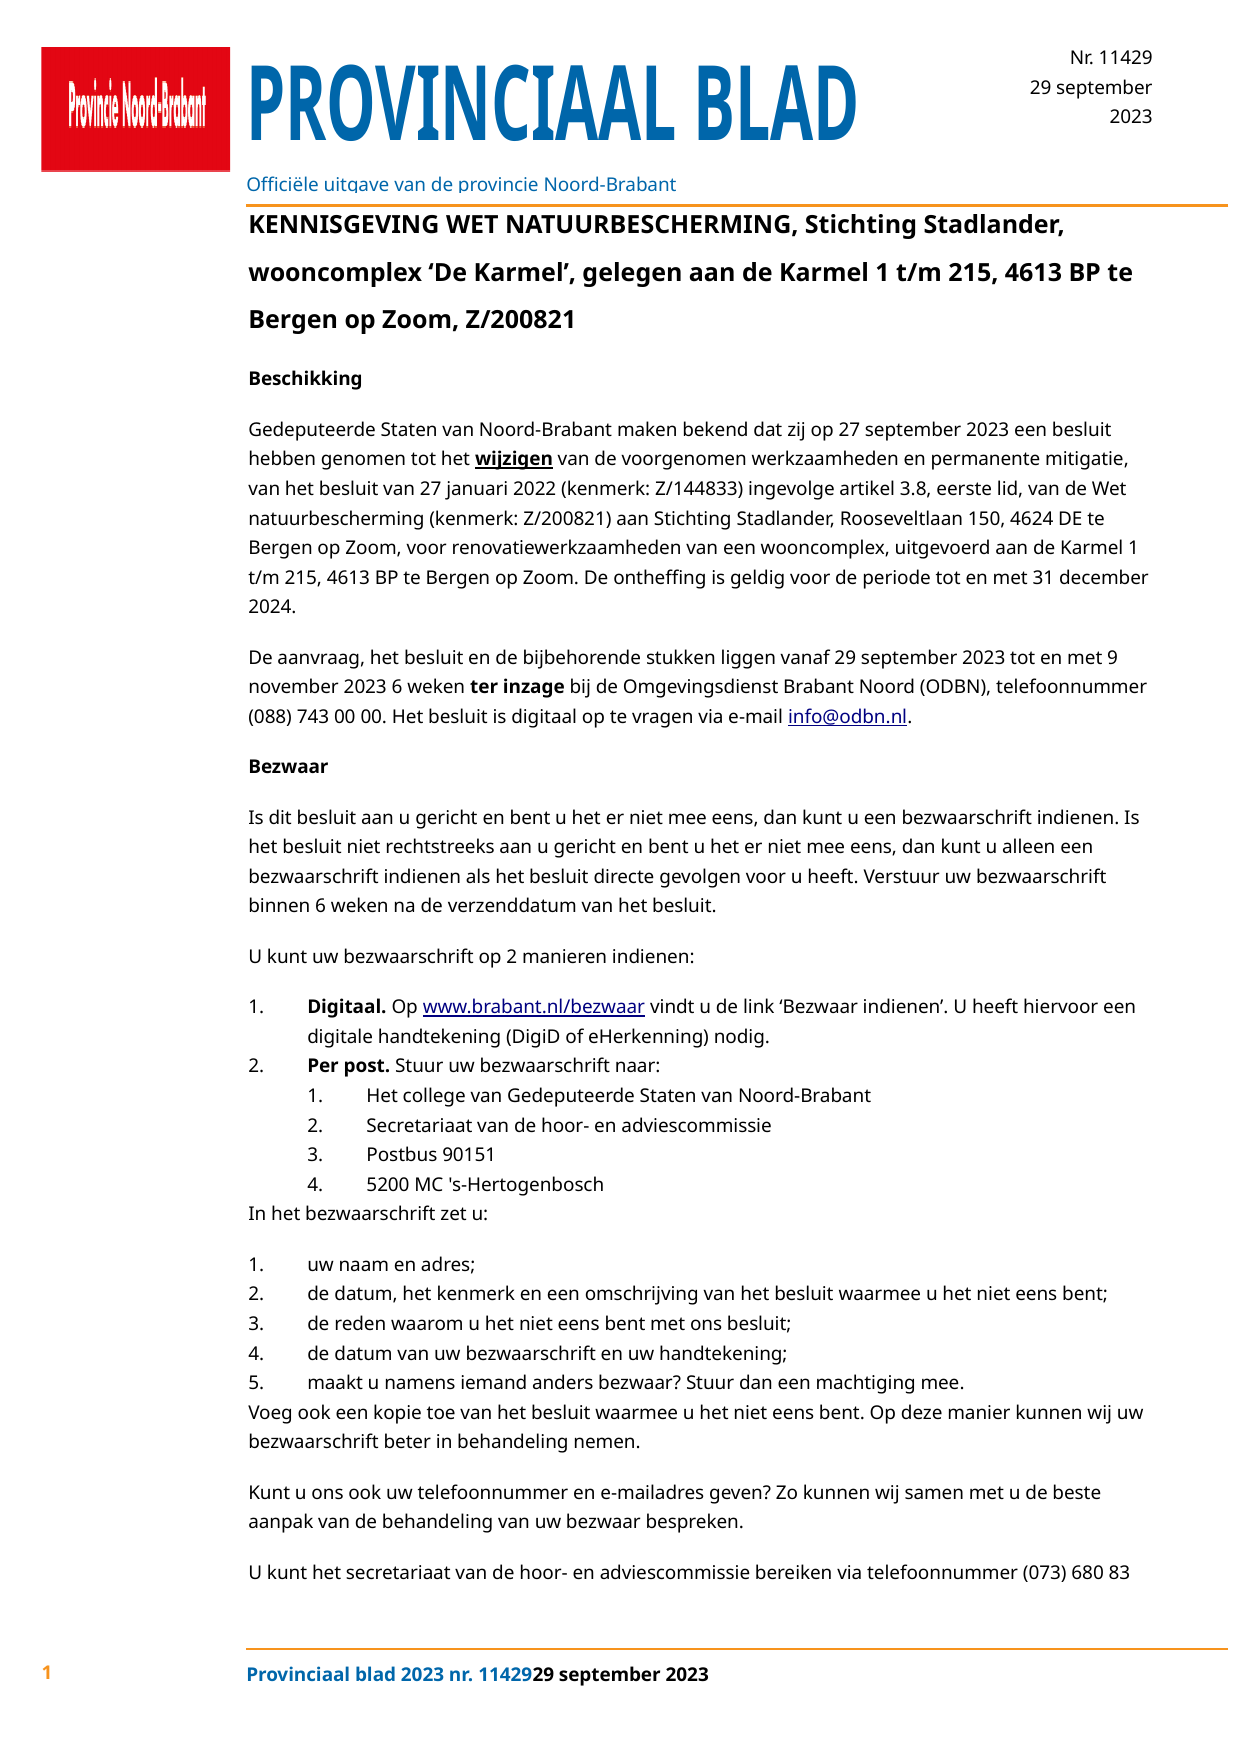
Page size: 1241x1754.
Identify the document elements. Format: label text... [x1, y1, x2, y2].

list Het college van Gedeputeerde Staten van Noord-Brabant [307, 1082, 1152, 1108]
text U kunt het secretariaat van de hoor- en adviescommissie bereiken via telefoonnummer (073) 680 83 [248, 1559, 1152, 1584]
list Digitaal. Op www.brabant.nl/bezwaar vindt u de link ‘Bezwaar indienen’. U heeft hiervoor een digitale handtekening (DigiD of eHerkenning) nodig. [248, 993, 1152, 1049]
text Beschikking [248, 366, 1152, 391]
text U kunt uw bezwaarschrift op 2 manieren indienen: [248, 943, 1152, 969]
picture [41, 47, 231, 172]
text Bezwaar [248, 753, 1152, 779]
text Voeg ook een kopie toe van het besluit waarmee u het niet eens bent. Op deze manier kunnen wij uw bezwaarschrift beter in behandeling nemen. [248, 1399, 1152, 1454]
list Postbus 90151 [307, 1141, 1152, 1167]
list de reden waarom u het niet eens bent met ons besluit; [248, 1310, 1152, 1336]
list Per post. Stuur uw bezwaarschrift naar: [248, 1053, 1152, 1078]
text In het bezwaarschrift zet u: [248, 1201, 1152, 1226]
text Kunt u ons ook uw telefoonnummer en e-mailadres geven? Zo kunnen wij samen met u de beste aanpak van de behandeling van uw bezwaar bespreken. [248, 1479, 1152, 1534]
list de datum van uw bezwaarschrift en uw handtekening; [248, 1340, 1152, 1365]
text De aanvraag, het besluit en de bijbehorende stukken liggen vanaf 29 september 2023 tot en met 9 november 2023 6 weken ter inzage bij de Omgevingsdienst Brabant Noord (ODBN), telefoonnummer (088) 743 00 00. Het besluit is digitaal op te vragen via e-mail info@odbn.nl. [248, 644, 1152, 729]
list maakt u namens iemand anders bezwaar? Stuur dan een machtiging mee. [248, 1369, 1152, 1395]
list Secretariaat van de hoor- en adviescommissie [307, 1112, 1152, 1137]
text KENNISGEVING WET NATUURBESCHERMING, Stichting Stadlander, wooncomplex ‘De Karmel’, gelegen aan de Karmel 1 t/m 215, 4613 BP te Bergen op Zoom, Z/200821 [248, 207, 1152, 336]
list de datum, het kenmerk en een omschrijving van het besluit waarmee u het niet eens bent; [248, 1281, 1152, 1306]
list uw naam en adres; [248, 1251, 1152, 1277]
list 5200 MC 's‑Hertogenbosch [307, 1171, 1152, 1197]
text Gedeputeerde Staten van Noord-Brabant maken bekend dat zij op 27 september 2023 een besluit hebben genomen tot het wijzigen van de voorgenomen werkzaamheden en permanente mitigatie, van het besluit van 27 januari 2022 (kenmerk: Z/144833) ingevolge artikel 3.8, eerste lid, van de Wet natuurbescherming (kenmerk: Z/200821) aan Stichting Stadlander, Rooseveltlaan 150, 4624 DE te Bergen op Zoom, voor renovatiewerkzaamheden van een wooncomplex, uitgevoerd aan de Karmel 1 t/m 215, 4613 BP te Bergen op Zoom. De ontheffing is geldig voor de periode tot en met 31 december 2024. [248, 416, 1152, 619]
text Is dit besluit aan u gericht en bent u het er niet mee eens, dan kunt u een bezwaarschrift indienen. Is het besluit niet rechtstreeks aan u gericht en bent u het er niet mee eens, dan kunt u alleen een bezwaarschrift indienen als het besluit directe gevolgen voor u heeft. Verstuur uw bezwaarschrift binnen 6 weken na de verzenddatum van het besluit. [248, 804, 1152, 918]
